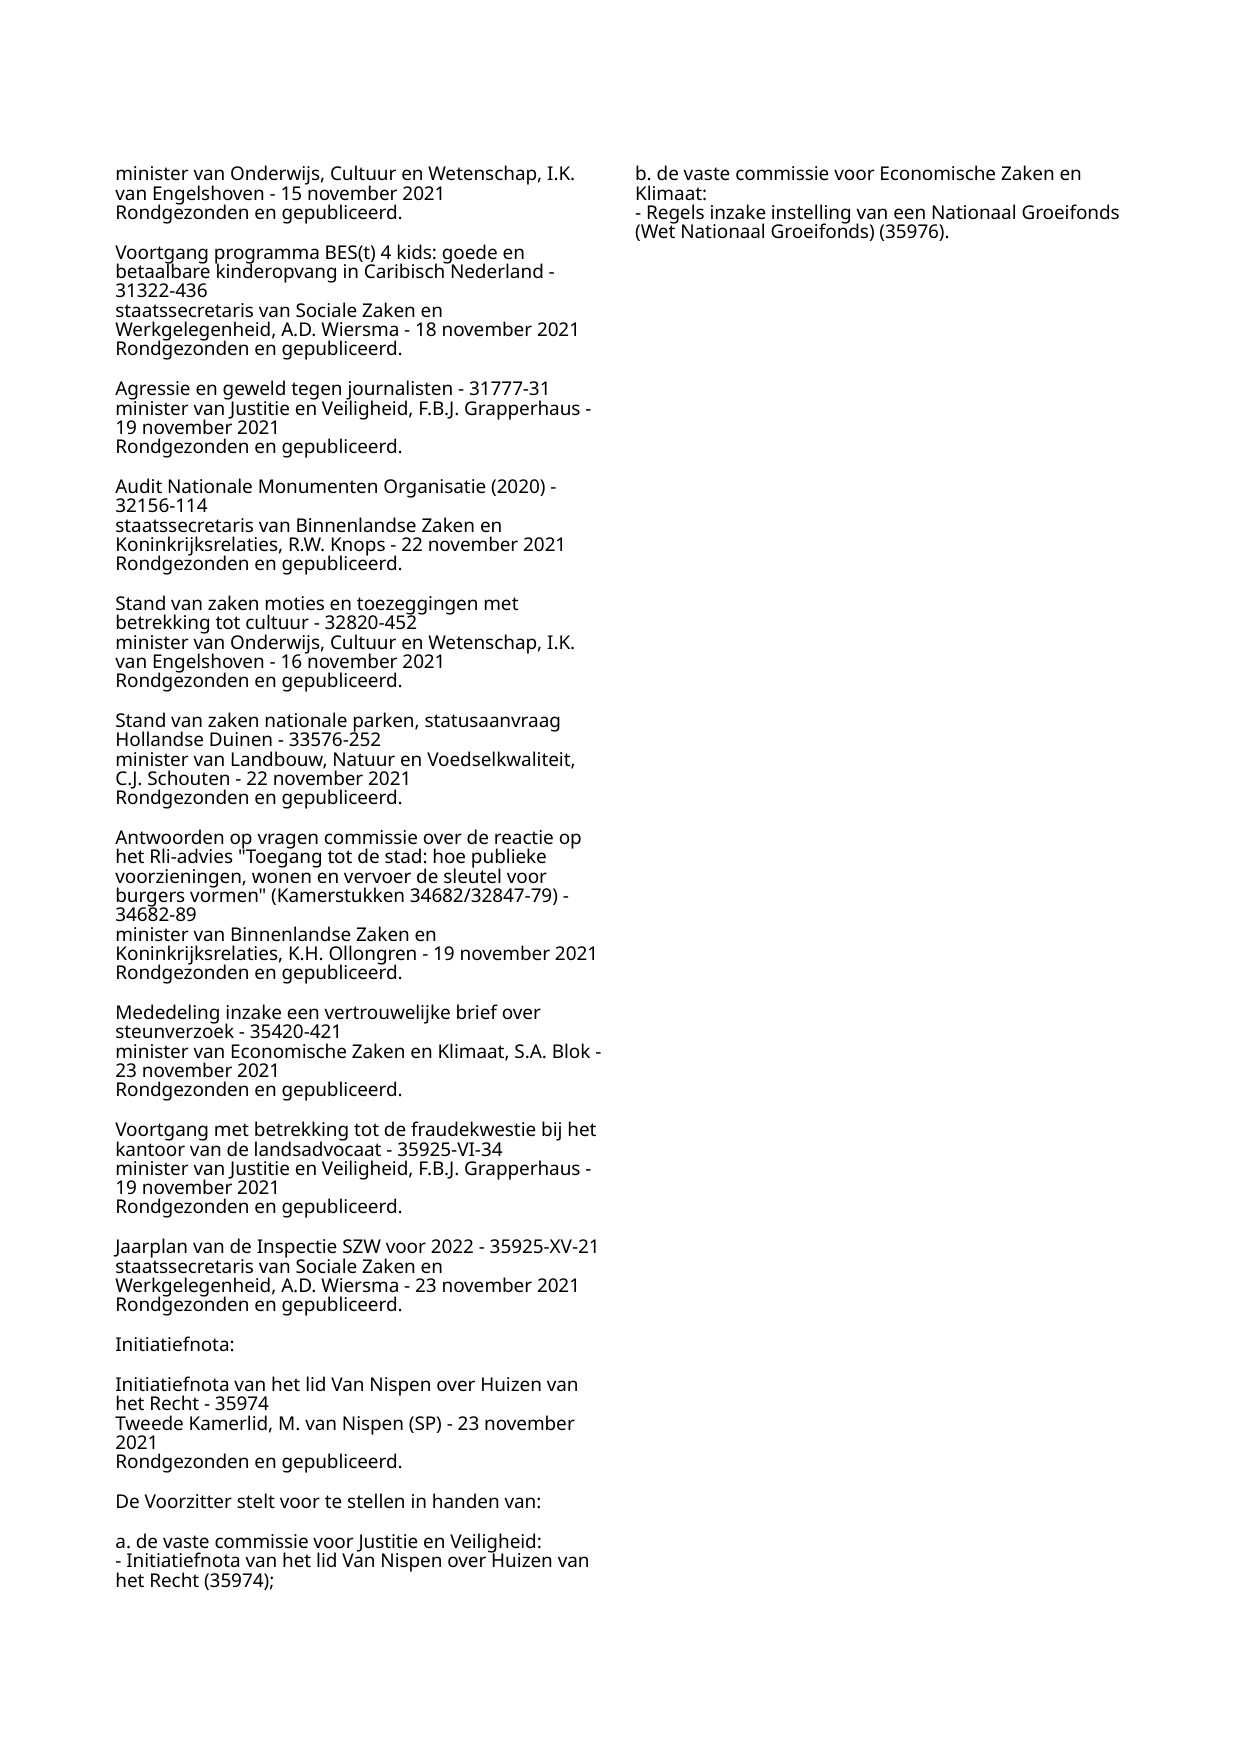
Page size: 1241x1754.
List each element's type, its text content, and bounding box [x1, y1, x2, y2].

text Initiatiefnota: [115, 1336, 605, 1355]
text minister van Binnenlandse Zaken en Koninkrijksrelaties, K.H. Ollongren - 19 november 2021 [115, 926, 605, 964]
text minister van Onderwijs, Cultuur en Wetenschap, I.K. van Engelshoven - 16 november 2021 [115, 634, 605, 672]
text Rondgezonden en gepubliceerd. [115, 1453, 605, 1472]
text staatssecretaris van Sociale Zaken en Werkgelegenheid, A.D. Wiersma - 23 november 2021 [115, 1258, 605, 1296]
text Rondgezonden en gepubliceerd. [115, 1198, 605, 1218]
text Rondgezonden en gepubliceerd. [115, 964, 605, 983]
text Rondgezonden en gepubliceerd. [115, 204, 605, 223]
text Mededeling inzake een vertrouwelijke brief over steunverzoek - 35420-421 [115, 1004, 605, 1043]
text Tweede Kamerlid, M. van Nispen (SP) - 23 november 2021 [115, 1415, 605, 1453]
text Rondgezonden en gepubliceerd. [115, 789, 605, 808]
text Initiatiefnota van het lid Van Nispen over Huizen van het Recht - 35974 [115, 1376, 605, 1415]
text Stand van zaken nationale parken, statusaanvraag Hollandse Duinen - 33576-252 [115, 712, 605, 751]
text Jaarplan van de Inspectie SZW voor 2022 - 35925-XV-21 [115, 1238, 605, 1258]
text Rondgezonden en gepubliceerd. [115, 672, 605, 691]
text Voortgang programma BES(t) 4 kids: goede en betaalbare kinderopvang in Caribisch Nederland - 31322-436 [115, 244, 605, 302]
text minister van Justitie en Veiligheid, F.B.J. Grapperhaus - 19 november 2021 [115, 1160, 605, 1198]
text minister van Justitie en Veiligheid, F.B.J. Grapperhaus - 19 november 2021 [115, 399, 605, 438]
text staatssecretaris van Sociale Zaken en Werkgelegenheid, A.D. Wiersma - 18 november 2021 [115, 302, 605, 340]
text Antwoorden op vragen commissie over de reactie op het Rli-advies "Toegang tot de stad: hoe publieke voorzieningen, wonen en vervoer de sleutel voor burgers vormen" (Kamerstukken 34682/32847-79) - 34682-89 [115, 829, 605, 926]
text Voortgang met betrekking tot de fraudekwestie bij het kantoor van de landsadvocaat - 35925-VI-34 [115, 1121, 605, 1160]
text minister van Landbouw, Natuur en Voedselkwaliteit, C.J. Schouten - 22 november 2021 [115, 751, 605, 789]
text staatssecretaris van Binnenlandse Zaken en Koninkrijksrelaties, R.W. Knops - 22 november 2021 [115, 517, 605, 555]
text - Initiatiefnota van het lid Van Nispen over Huizen van het Recht (35974); [115, 1552, 605, 1591]
text Rondgezonden en gepubliceerd. [115, 1081, 605, 1101]
text a. de vaste commissie voor Justitie en Veiligheid: [115, 1533, 605, 1552]
text Stand van zaken moties en toezeggingen met betrekking tot cultuur - 32820-452 [115, 595, 605, 634]
text Agressie en geweld tegen journalisten - 31777-31 [115, 380, 605, 399]
text minister van Onderwijs, Cultuur en Wetenschap, I.K. van Engelshoven - 15 november 2021 [115, 165, 605, 204]
text Rondgezonden en gepubliceerd. [115, 1296, 605, 1315]
text b. de vaste commissie voor Economische Zaken en Klimaat: [635, 165, 1125, 204]
text - Regels inzake instelling van een Nationaal Groeifonds (Wet Nationaal Groeifonds) (35976). [635, 204, 1125, 242]
text Rondgezonden en gepubliceerd. [115, 438, 605, 457]
text Audit Nationale Monumenten Organisatie (2020) - 32156-114 [115, 478, 605, 517]
text minister van Economische Zaken en Klimaat, S.A. Blok - 23 november 2021 [115, 1043, 605, 1081]
text Rondgezonden en gepubliceerd. [115, 555, 605, 574]
text Rondgezonden en gepubliceerd. [115, 340, 605, 359]
text De Voorzitter stelt voor te stellen in handen van: [115, 1493, 605, 1512]
